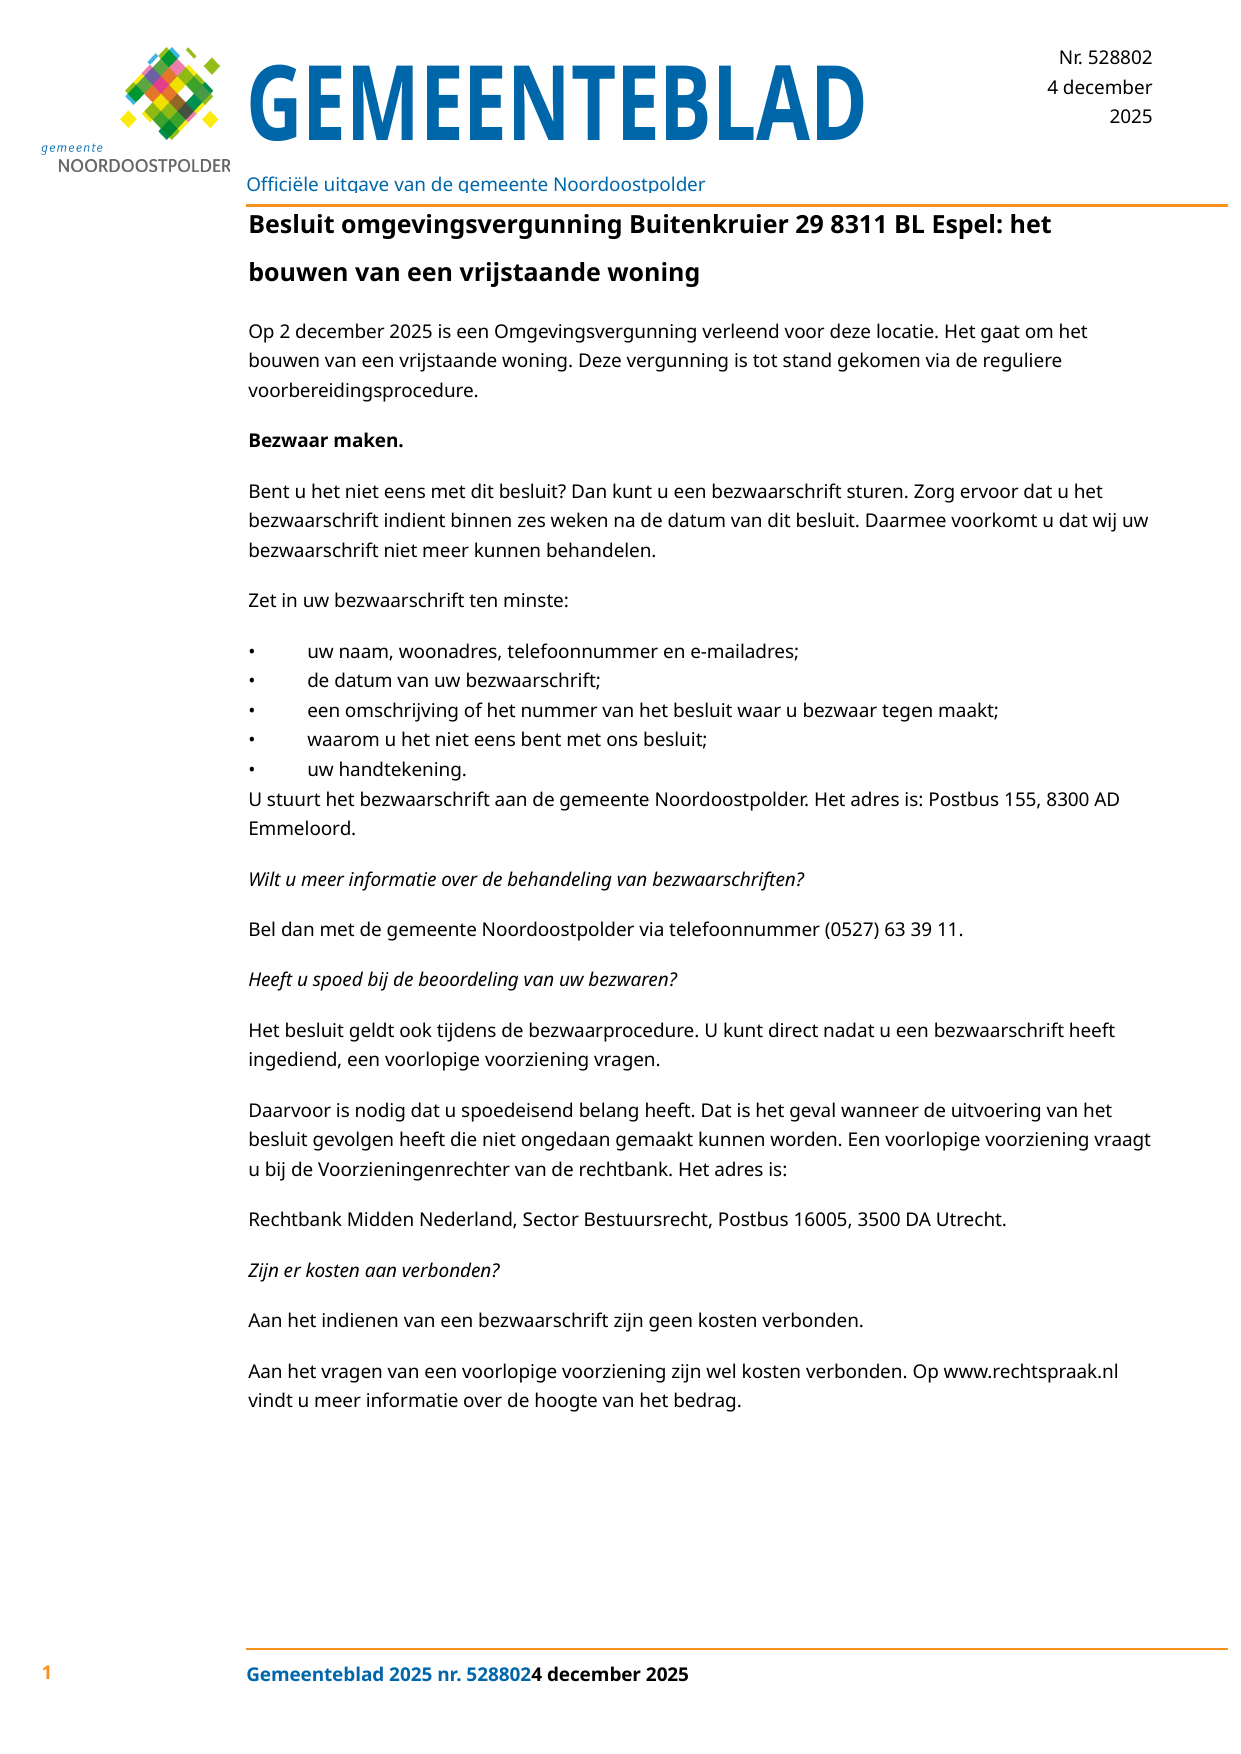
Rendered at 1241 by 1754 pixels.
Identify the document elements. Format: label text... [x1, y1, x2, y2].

text Zet in uw bezwaarschrift ten minste: [248, 587, 1152, 613]
text Zijn er kosten aan verbonden? [248, 1257, 1152, 1283]
picture [41, 47, 231, 172]
text Het besluit geldt ook tijdens de bezwaarprocedure. U kunt direct nadat u een bezwaarschrift heeft ingediend, een voorlopige voorziening vragen. [248, 1017, 1152, 1072]
text Bel dan met de gemeente Noordoostpolder via telefoonnummer (0527) 63 39 11. [248, 916, 1152, 942]
text Daarvoor is nodig dat u spoedeisend belang heeft. Dat is het geval wanneer de uitvoering van het besluit gevolgen heeft die niet ongedaan gemaakt kunnen worden. Een voorlopige voorziening vraagt u bij de Voorzieningenrechter van de rechtbank. Het adres is: [248, 1097, 1152, 1182]
list waarom u het niet eens bent met ons besluit; [248, 727, 1152, 752]
text Wilt u meer informatie over de behandeling van bezwaarschriften? [248, 866, 1152, 892]
text Rechtbank Midden Nederland, Sector Bestuursrecht, Postbus 16005, 3500 DA Utrecht. [248, 1207, 1152, 1232]
text Op 2 december 2025 is een Omgevingsvergunning verleend voor deze locatie. Het gaat om het bouwen van een vrijstaande woning. Deze vergunning is tot stand gekomen via de reguliere voorbereidingsprocedure. [248, 318, 1152, 403]
list een omschrijving of het nummer van het besluit waar u bezwaar tegen maakt; [248, 697, 1152, 723]
text Aan het indienen van een bezwaarschrift zijn geen kosten verbonden. [248, 1307, 1152, 1333]
text Heeft u spoed bij de beoordeling van uw bezwaren? [248, 967, 1152, 992]
text Bent u het niet eens met dit besluit? Dan kunt u een bezwaarschrift sturen. Zorg ervoor dat u het bezwaarschrift indient binnen zes weken na de datum van dit besluit. Daarmee voorkomt u dat wij uw bezwaarschrift niet meer kunnen behandelen. [248, 478, 1152, 563]
list de datum van uw bezwaarschrift; [248, 667, 1152, 693]
text U stuurt het bezwaarschrift aan de gemeente Noordoostpolder. Het adres is: Postbus 155, 8300 AD Emmeloord. [248, 786, 1152, 841]
text Bezwaar maken. [248, 427, 1152, 453]
text Aan het vragen van een voorlopige voorziening zijn wel kosten verbonden. Op www.rechtspraak.nl vindt u meer informatie over de hoogte van het bedrag. [248, 1358, 1152, 1413]
text Besluit omgevingsvergunning Buitenkruier 29 8311 BL Espel: het bouwen van een vrijstaande woning [248, 207, 1152, 288]
list uw handtekening. [248, 756, 1152, 782]
list uw naam, woonadres, telefoonnummer en e-mailadres; [248, 638, 1152, 664]
